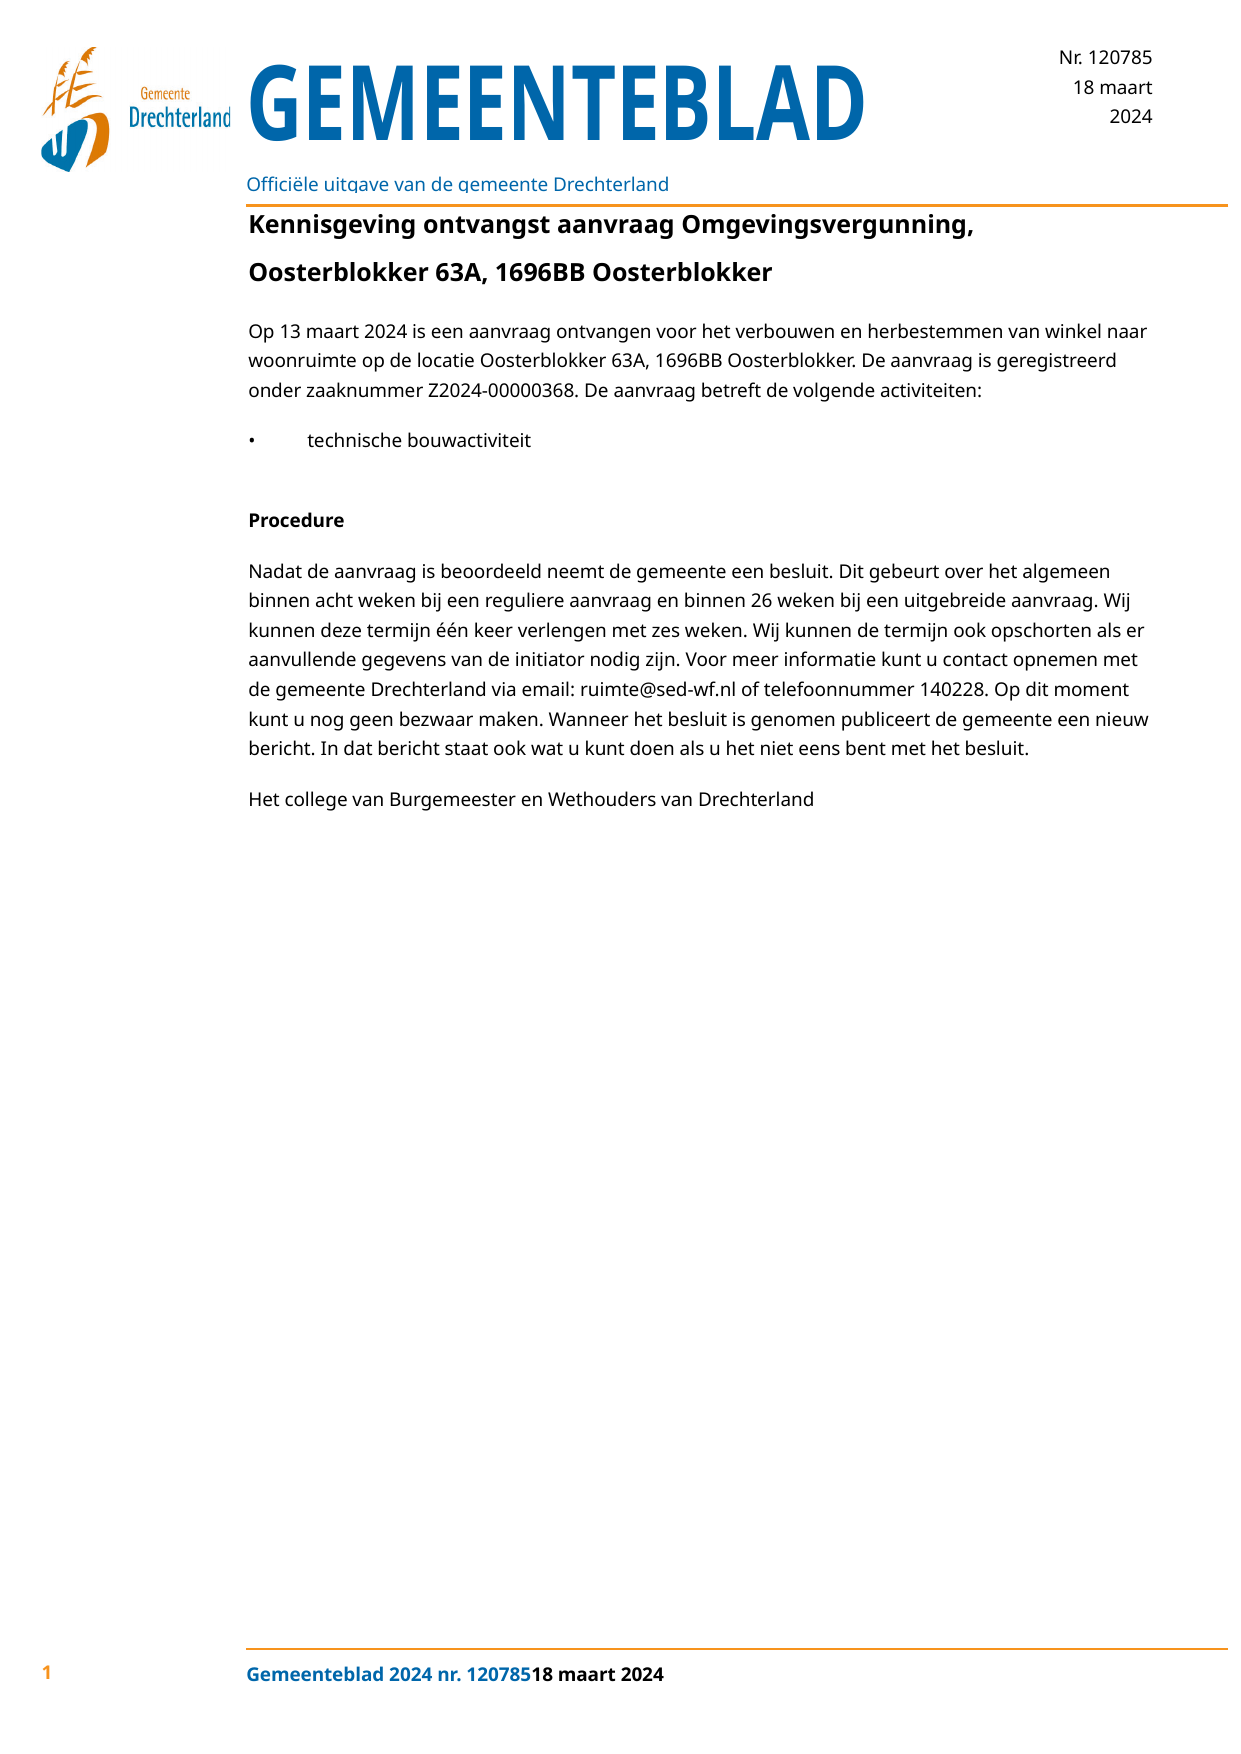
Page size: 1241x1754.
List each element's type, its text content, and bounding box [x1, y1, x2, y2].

text Het college van Burgemeester en Wethouders van Drechterland [248, 786, 1152, 812]
text Op 13 maart 2024 is een aanvraag ontvangen voor het verbouwen en herbestemmen van winkel naar woonruimte op de locatie Oosterblokker 63A, 1696BB Oosterblokker. De aanvraag is geregistreerd onder zaaknummer Z2024-00000368. De aanvraag betreft de volgende activiteiten: [248, 318, 1152, 403]
text Kennisgeving ontvangst aanvraag Omgevingsvergunning, Oosterblokker 63A, 1696BB Oosterblokker [248, 207, 1152, 288]
picture [41, 47, 231, 172]
text Procedure [248, 507, 1152, 533]
picture [226, 115, 231, 124]
picture [41, 158, 64, 172]
list technische bouwactiviteit [248, 427, 1152, 453]
text Nadat de aanvraag is beoordeeld neemt de gemeente een besluit. Dit gebeurt over het algemeen binnen acht weken bij een reguliere aanvraag en binnen 26 weken bij een uitgebreide aanvraag. Wij kunnen deze termijn één keer verlengen met zes weken. Wij kunnen de termijn ook opschorten als er aanvullende gegevens van de initiator nodig zijn. Voor meer informatie kunt u contact opnemen met de gemeente Drechterland via email: ruimte@sed-wf.nl of telefoonnummer 140228. Op dit moment kunt u nog geen bezwaar maken. Wanneer het besluit is genomen publiceert de gemeente een nieuw bericht. In dat bericht staat ook wat u kunt doen als u het niet eens bent met het besluit. [248, 558, 1152, 761]
